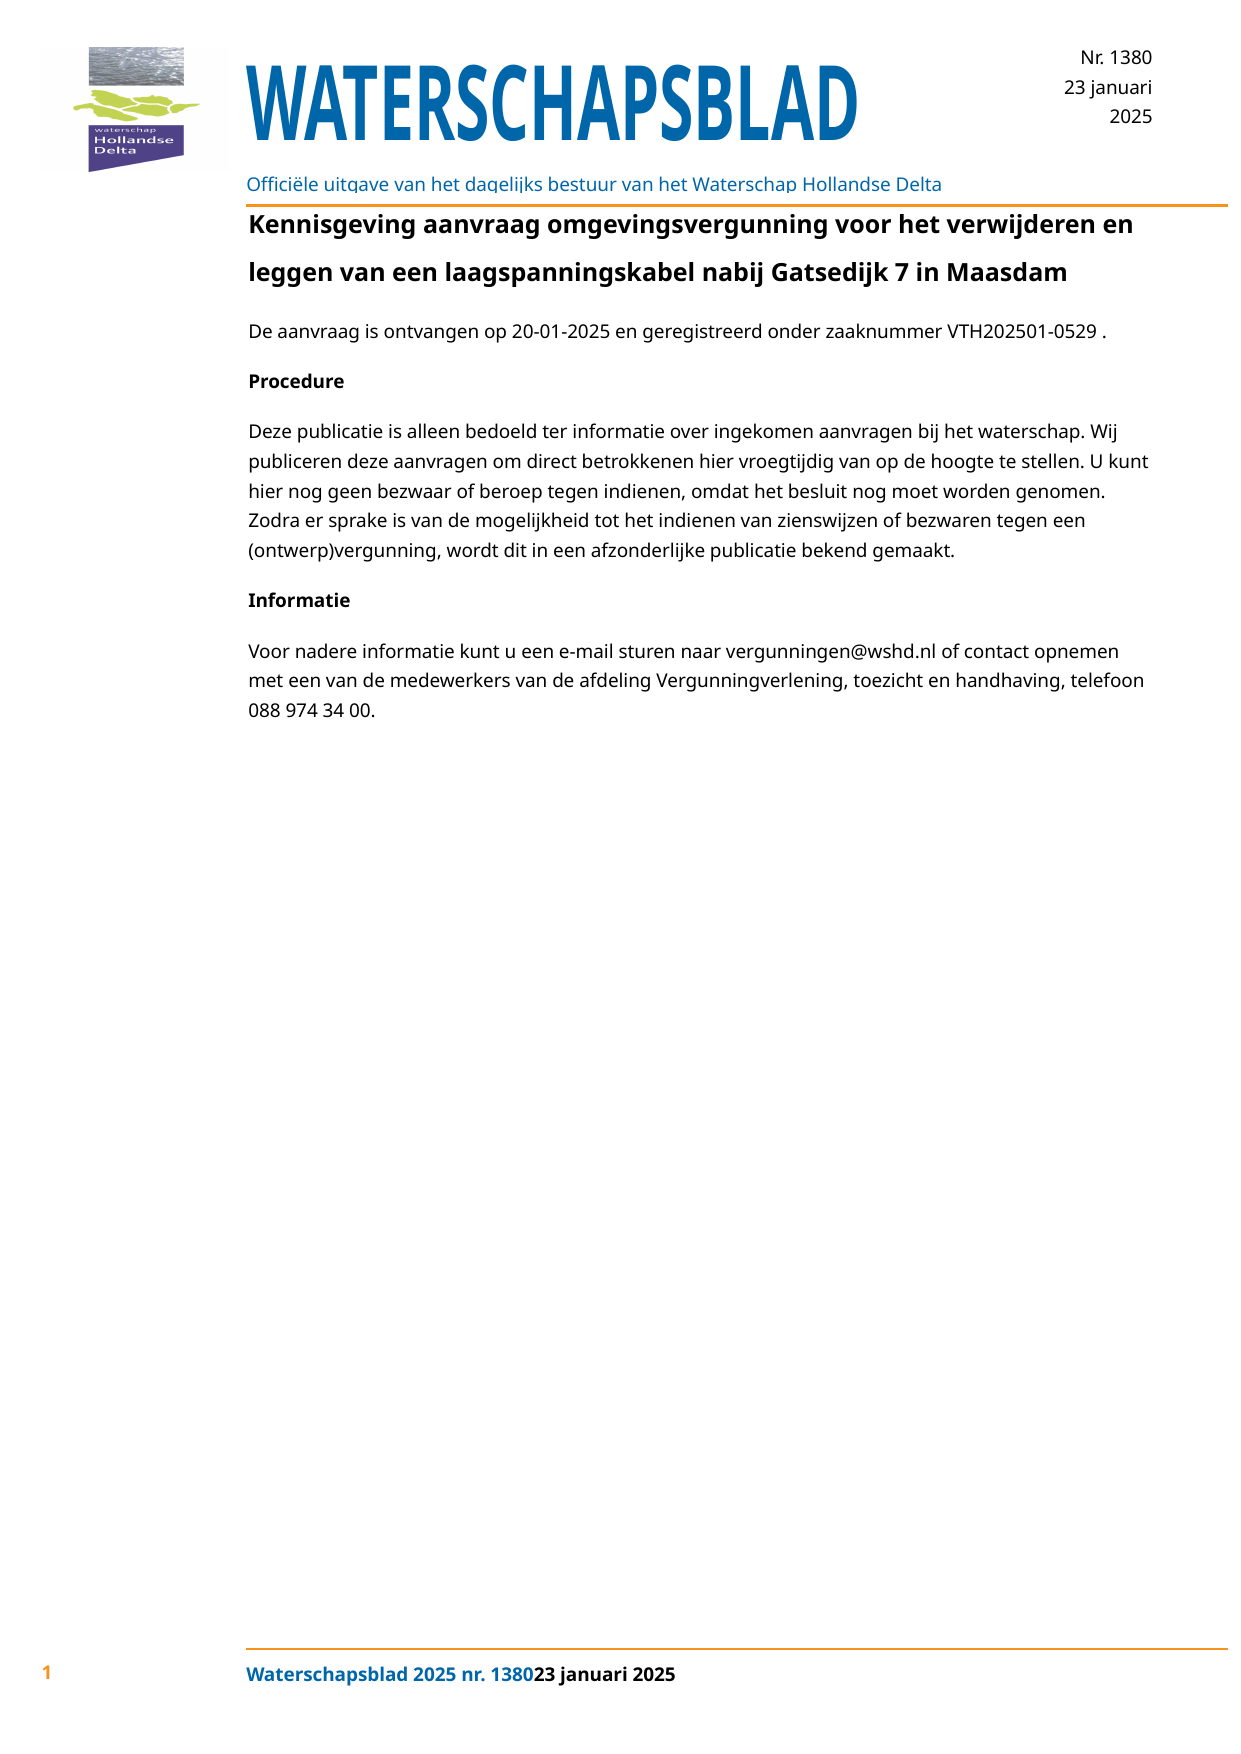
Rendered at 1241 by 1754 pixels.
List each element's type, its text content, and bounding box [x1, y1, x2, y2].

picture [41, 47, 231, 172]
text Voor nadere informatie kunt u een e-mail sturen naar vergunningen@wshd.nl of contact opnemen met een van de medewerkers van de afdeling Vergunningverlening, toezicht en handhaving, telefoon 088 974 34 00. [248, 638, 1152, 723]
text Procedure [248, 368, 1152, 394]
text Deze publicatie is alleen bedoeld ter informatie over ingekomen aanvragen bij het waterschap. Wij publiceren deze aanvragen om direct betrokkenen hier vroegtijdig van op de hoogte te stellen. U kunt hier nog geen bezwaar of beroep tegen indienen, omdat het besluit nog moet worden genomen. Zodra er sprake is van de mogelijkheid tot het indienen van zienswijzen of bezwaren tegen een (ontwerp)vergunning, wordt dit in een afzonderlijke publicatie bekend gemaakt. [248, 419, 1152, 563]
text De aanvraag is ontvangen op 20-01-2025 en geregistreerd onder zaaknummer VTH202501-0529 . [248, 318, 1152, 344]
text Informatie [248, 587, 1152, 613]
text Kennisgeving aanvraag omgevingsvergunning voor het verwijderen en leggen van een laagspanningskabel nabij Gatsedijk 7 in Maasdam [248, 207, 1152, 288]
